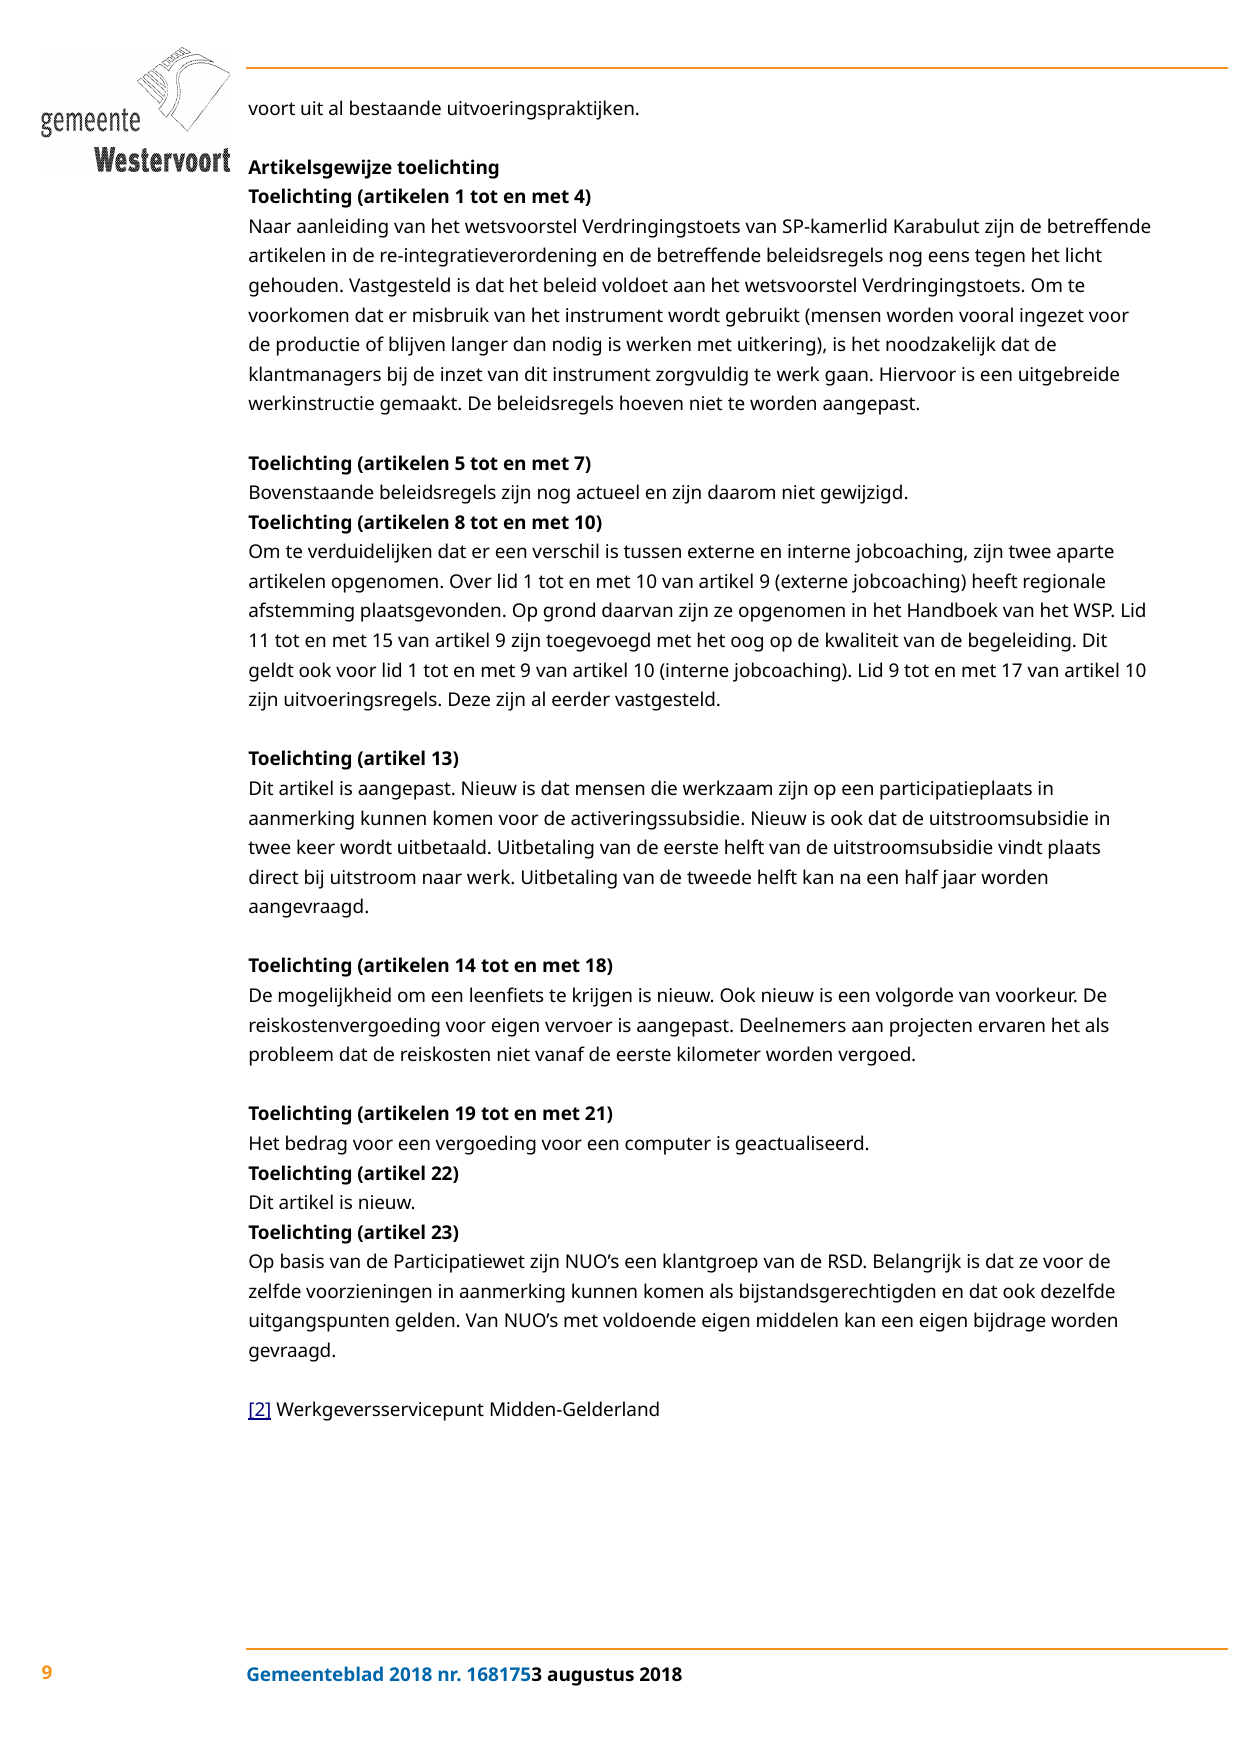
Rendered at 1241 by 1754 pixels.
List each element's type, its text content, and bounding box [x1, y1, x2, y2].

text voort uit al bestaande uitvoeringspraktijken. [248, 95, 1152, 121]
text Toelichting (artikel 22) [248, 1160, 1152, 1186]
text Bovenstaande beleidsregels zijn nog actueel en zijn daarom niet gewijzigd. [248, 479, 1152, 505]
text Dit artikel is nieuw. [248, 1189, 1152, 1215]
text Toelichting (artikel 23) [248, 1219, 1152, 1245]
text [2] Werkgeversservicepunt Midden-Gelderland [248, 1396, 1152, 1422]
text Toelichting (artikelen 19 tot en met 21) [248, 1101, 1152, 1126]
text Toelichting (artikel 13) [248, 746, 1152, 771]
text Dit artikel is aangepast. Nieuw is dat mensen die werkzaam zijn op een participatieplaats in aanmerking kunnen komen voor de activeringssubsidie. Nieuw is ook dat de uitstroomsubsidie in twee keer wordt uitbetaald. Uitbetaling van de eerste helft van de uitstroomsubsidie vindt plaats direct bij uitstroom naar werk. Uitbetaling van de tweede helft kan na een half jaar worden aangevraagd. [248, 775, 1152, 919]
text Artikelsgewijze toelichting [248, 154, 1152, 180]
text Op basis van de Participatiewet zijn NUO’s een klantgroep van de RSD. Belangrijk is dat ze voor de zelfde voorzieningen in aanmerking kunnen komen als bijstandsgerechtigden en dat ook dezelfde uitgangspunten gelden. Van NUO’s met voldoende eigen middelen kan een eigen bijdrage worden gevraagd. [248, 1248, 1152, 1363]
text Naar aanleiding van het wetsvoorstel Verdringingstoets van SP-kamerlid Karabulut zijn de betreffende artikelen in de re-integratieverordening en de betreffende beleidsregels nog eens tegen het licht gehouden. Vastgesteld is dat het beleid voldoet aan het wetsvoorstel Verdringingstoets. Om te voorkomen dat er misbruik van het instrument wordt gebruikt (mensen worden vooral ingezet voor de productie of blijven langer dan nodig is werken met uitkering), is het noodzakelijk dat de klantmanagers bij de inzet van dit instrument zorgvuldig te werk gaan. Hiervoor is een uitgebreide werkinstructie gemaakt. De beleidsregels hoeven niet te worden aangepast. [248, 213, 1152, 416]
text Toelichting (artikelen 5 tot en met 7) [248, 450, 1152, 476]
text Het bedrag voor een vergoeding voor een computer is geactualiseerd. [248, 1130, 1152, 1156]
text Toelichting (artikelen 8 tot en met 10) [248, 509, 1152, 535]
text Toelichting (artikelen 14 tot en met 18) [248, 953, 1152, 978]
text De mogelijkheid om een leenfiets te krijgen is nieuw. Ook nieuw is een volgorde van voorkeur. De reiskostenvergoeding voor eigen vervoer is aangepast. Deelnemers aan projecten ervaren het als probleem dat de reiskosten niet vanaf de eerste kilometer worden vergoed. [248, 982, 1152, 1067]
text Om te verduidelijken dat er een verschil is tussen externe en interne jobcoaching, zijn twee aparte artikelen opgenomen. Over lid 1 tot en met 10 van artikel 9 (externe jobcoaching) heeft regionale afstemming plaatsgevonden. Op grond daarvan zijn ze opgenomen in het Handboek van het WSP. Lid 11 tot en met 15 van artikel 9 zijn toegevoegd met het oog op de kwaliteit van de begeleiding. Dit geldt ook voor lid 1 tot en met 9 van artikel 10 (interne jobcoaching). Lid 9 tot en met 17 van artikel 10 zijn uitvoeringsregels. Deze zijn al eerder vastgesteld. [248, 538, 1152, 712]
text Toelichting (artikelen 1 tot en met 4) [248, 183, 1152, 209]
picture [41, 47, 231, 172]
